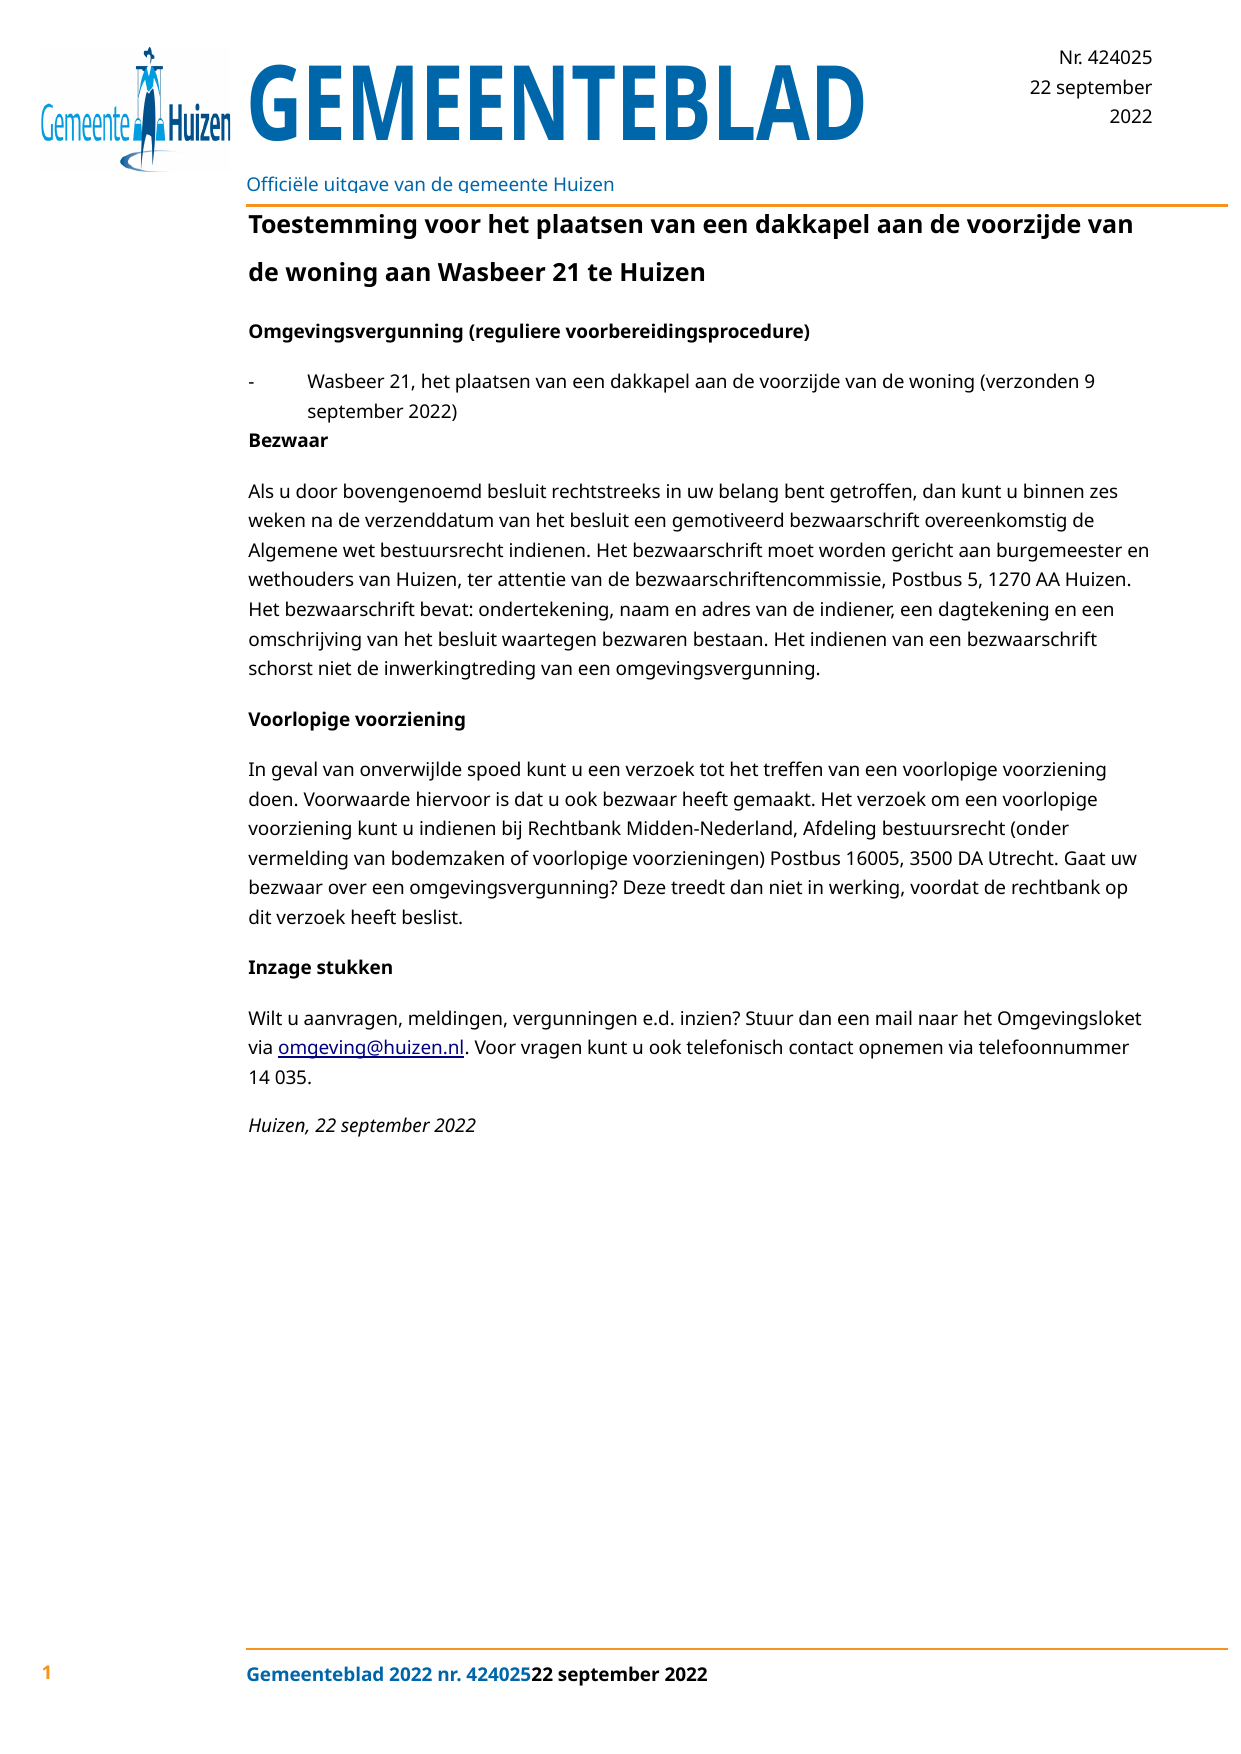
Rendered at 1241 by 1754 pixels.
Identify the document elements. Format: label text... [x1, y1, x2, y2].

text Huizen, 22 september 2022 [248, 1112, 1152, 1138]
text Omgevingsvergunning (reguliere voorbereidingsprocedure) [248, 318, 1152, 344]
text Inzage stukken [248, 954, 1152, 980]
text Als u door bovengenoemd besluit rechtstreeks in uw belang bent getroffen, dan kunt u binnen zes weken na de verzenddatum van het besluit een gemotiveerd bezwaarschrift overeenkomstig de Algemene wet bestuursrecht indienen. Het bezwaarschrift moet worden gericht aan burgemeester en wethouders van Huizen, ter attentie van de bezwaarschriftencommissie, Postbus 5, 1270 AA Huizen. Het bezwaarschrift bevat: ondertekening, naam en adres van de indiener, een dagtekening en een omschrijving van het besluit waartegen bezwaren bestaan. Het indienen van een bezwaarschrift schorst niet de inwerkingtreding van een omgevingsvergunning. [248, 478, 1152, 681]
picture [41, 47, 231, 172]
text Voorlopige voorziening [248, 706, 1152, 732]
text Toestemming voor het plaatsen van een dakkapel aan de voorzijde van de woning aan Wasbeer 21 te Huizen [248, 207, 1152, 288]
list Wasbeer 21, het plaatsen van een dakkapel aan de voorzijde van de woning (verzonden 9 september 2022) [248, 368, 1152, 424]
text In geval van onverwijlde spoed kunt u een verzoek tot het treffen van een voorlopige voorziening doen. Voorwaarde hiervoor is dat u ook bezwaar heeft gemaakt. Het verzoek om een voorlopige voorziening kunt u indienen bij Rechtbank Midden-Nederland, Afdeling bestuursrecht (onder vermelding van bodemzaken of voorlopige voorzieningen) Postbus 16005, 3500 DA Utrecht. Gaat uw bezwaar over een omgevingsvergunning? Deze treedt dan niet in werking, voordat de rechtbank op dit verzoek heeft beslist. [248, 756, 1152, 930]
text Wilt u aanvragen, meldingen, vergunningen e.d. inzien? Stuur dan een mail naar het Omgevingsloket via omgeving@huizen.nl. Voor vragen kunt u ook telefonisch contact opnemen via telefoonnummer 14 035. [248, 1005, 1152, 1090]
text Bezwaar [248, 427, 1152, 453]
